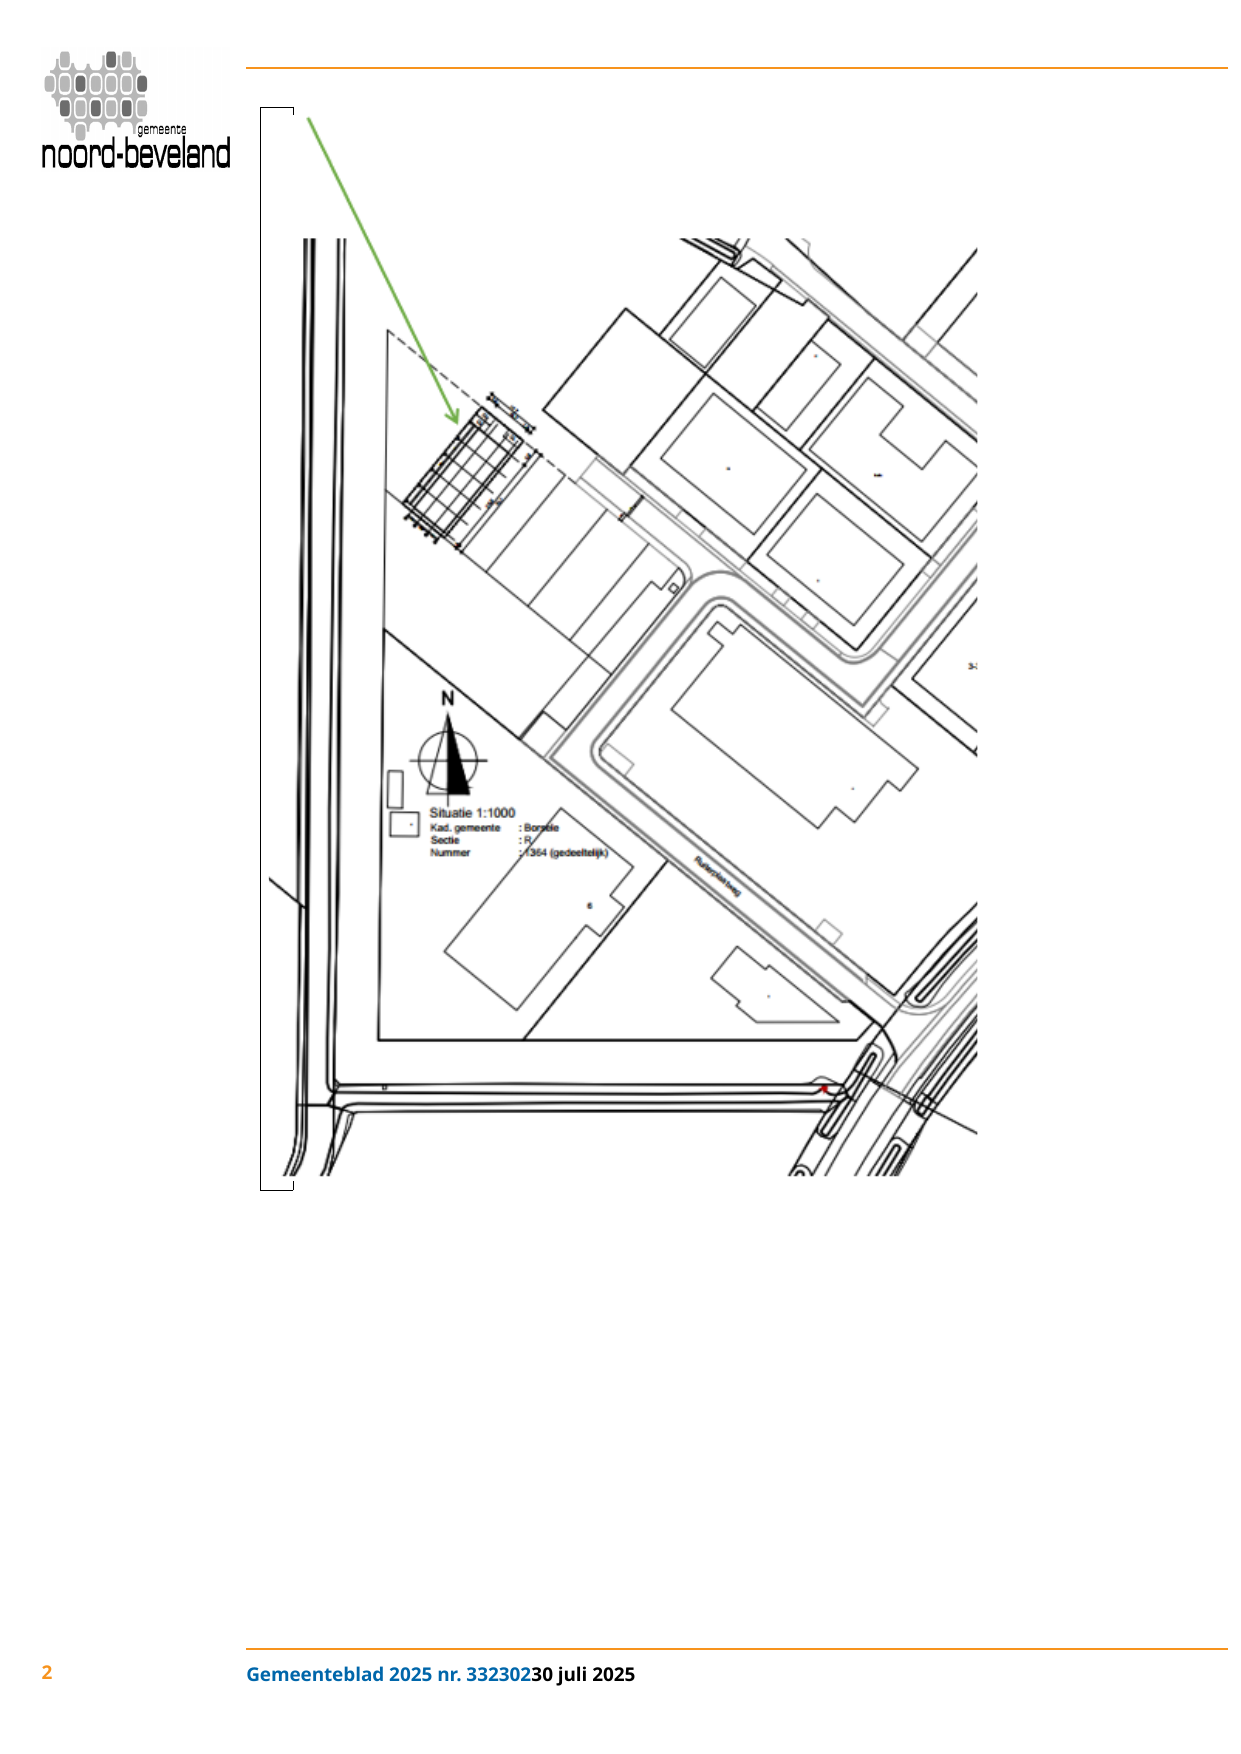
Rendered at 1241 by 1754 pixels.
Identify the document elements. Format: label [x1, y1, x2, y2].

picture [268, 115, 978, 1181]
picture [41, 47, 231, 172]
